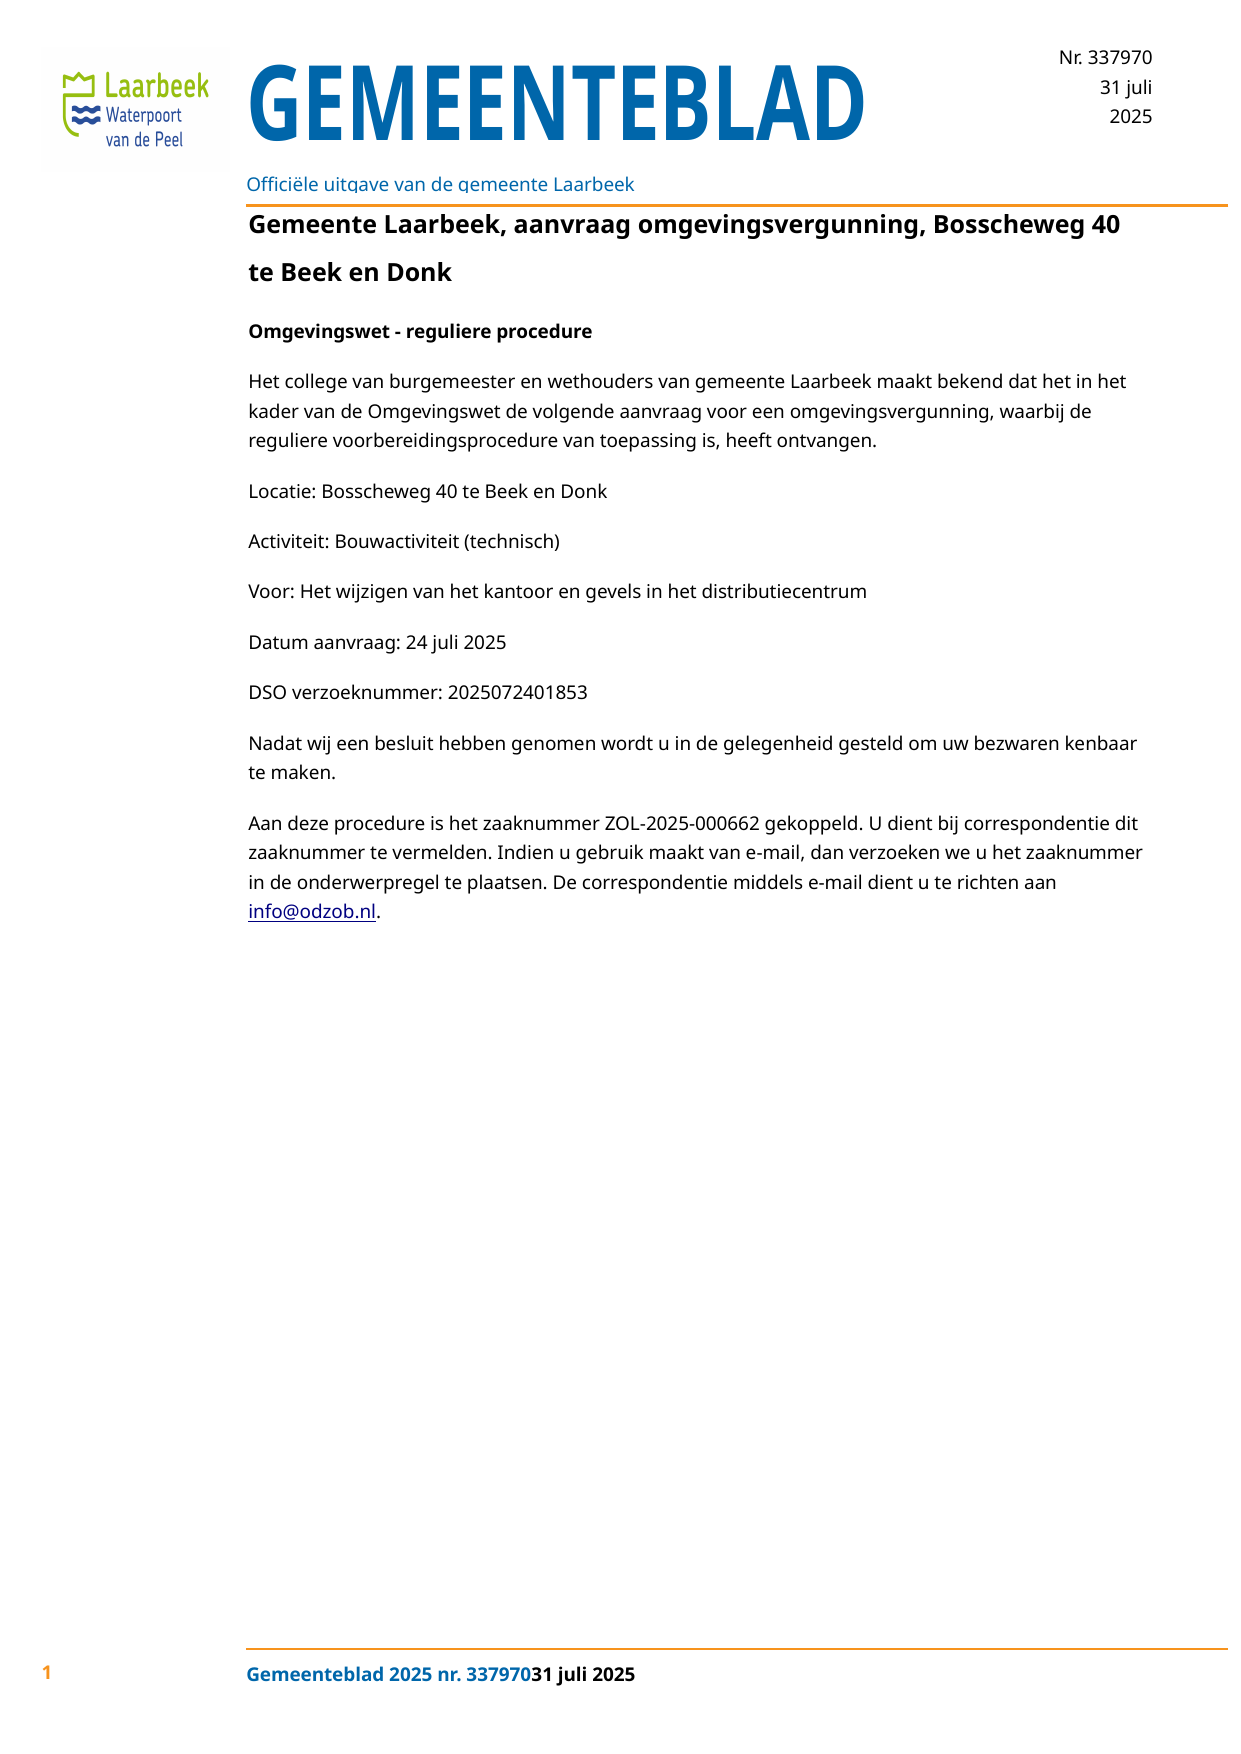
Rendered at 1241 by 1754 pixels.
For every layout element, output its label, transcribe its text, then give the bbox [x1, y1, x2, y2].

text DSO verzoeknummer: 2025072401853 [248, 679, 1152, 705]
text Locatie: Bosscheweg 40 te Beek en Donk [248, 478, 1152, 504]
text Activiteit: Bouwactiviteit (technisch) [248, 528, 1152, 554]
text Nadat wij een besluit hebben genomen wordt u in de gelegenheid gesteld om uw bezwaren kenbaar te maken. [248, 730, 1152, 785]
text Gemeente Laarbeek, aanvraag omgevingsvergunning, Bosscheweg 40 te Beek en Donk [248, 207, 1152, 288]
text Voor: Het wijzigen van het kantoor en gevels in het distributiecentrum [248, 579, 1152, 604]
text Omgevingswet - reguliere procedure [248, 318, 1152, 344]
picture [41, 47, 231, 172]
text Aan deze procedure is het zaaknummer ZOL-2025-000662 gekoppeld. U dient bij correspondentie dit zaaknummer te vermelden. Indien u gebruik maakt van e-mail, dan verzoeken we u het zaaknummer in de onderwerpregel te plaatsen. De correspondentie middels e-mail dient u te richten aan info@odzob.nl. [248, 810, 1152, 924]
text Het college van burgemeester en wethouders van gemeente Laarbeek maakt bekend dat het in het kader van de Omgevingswet de volgende aanvraag voor een omgevingsvergunning, waarbij de reguliere voorbereidingsprocedure van toepassing is, heeft ontvangen. [248, 368, 1152, 453]
text Datum aanvraag: 24 juli 2025 [248, 629, 1152, 655]
